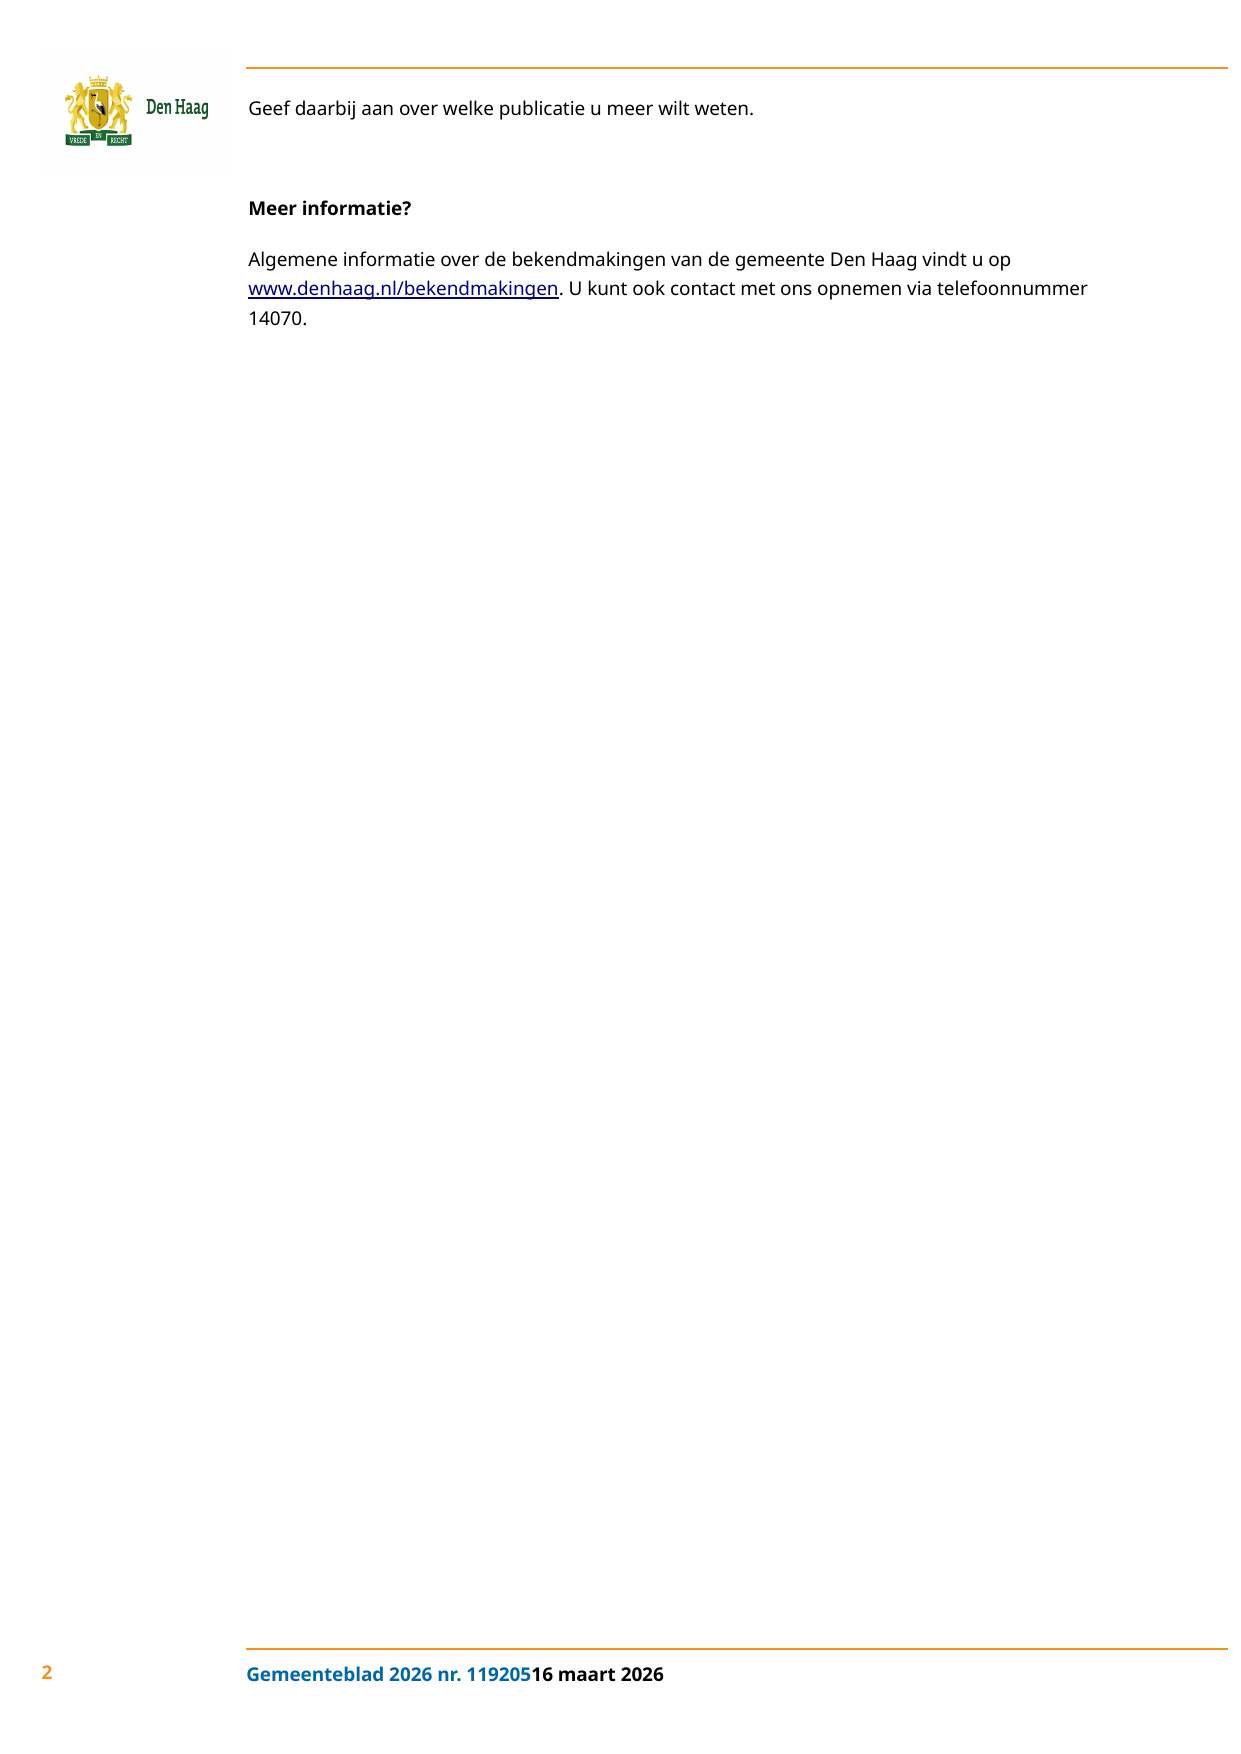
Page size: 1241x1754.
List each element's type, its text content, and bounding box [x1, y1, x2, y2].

text Geef daarbij aan over welke publicatie u meer wilt weten. [248, 95, 1152, 121]
picture [41, 47, 231, 172]
text Algemene informatie over de bekendmakingen van de gemeente Den Haag vindt u op www.denhaag.nl/bekendmakingen. U kunt ook contact met ons opnemen via telefoonnummer 14070. [248, 246, 1152, 331]
text Meer informatie? [248, 196, 1152, 221]
